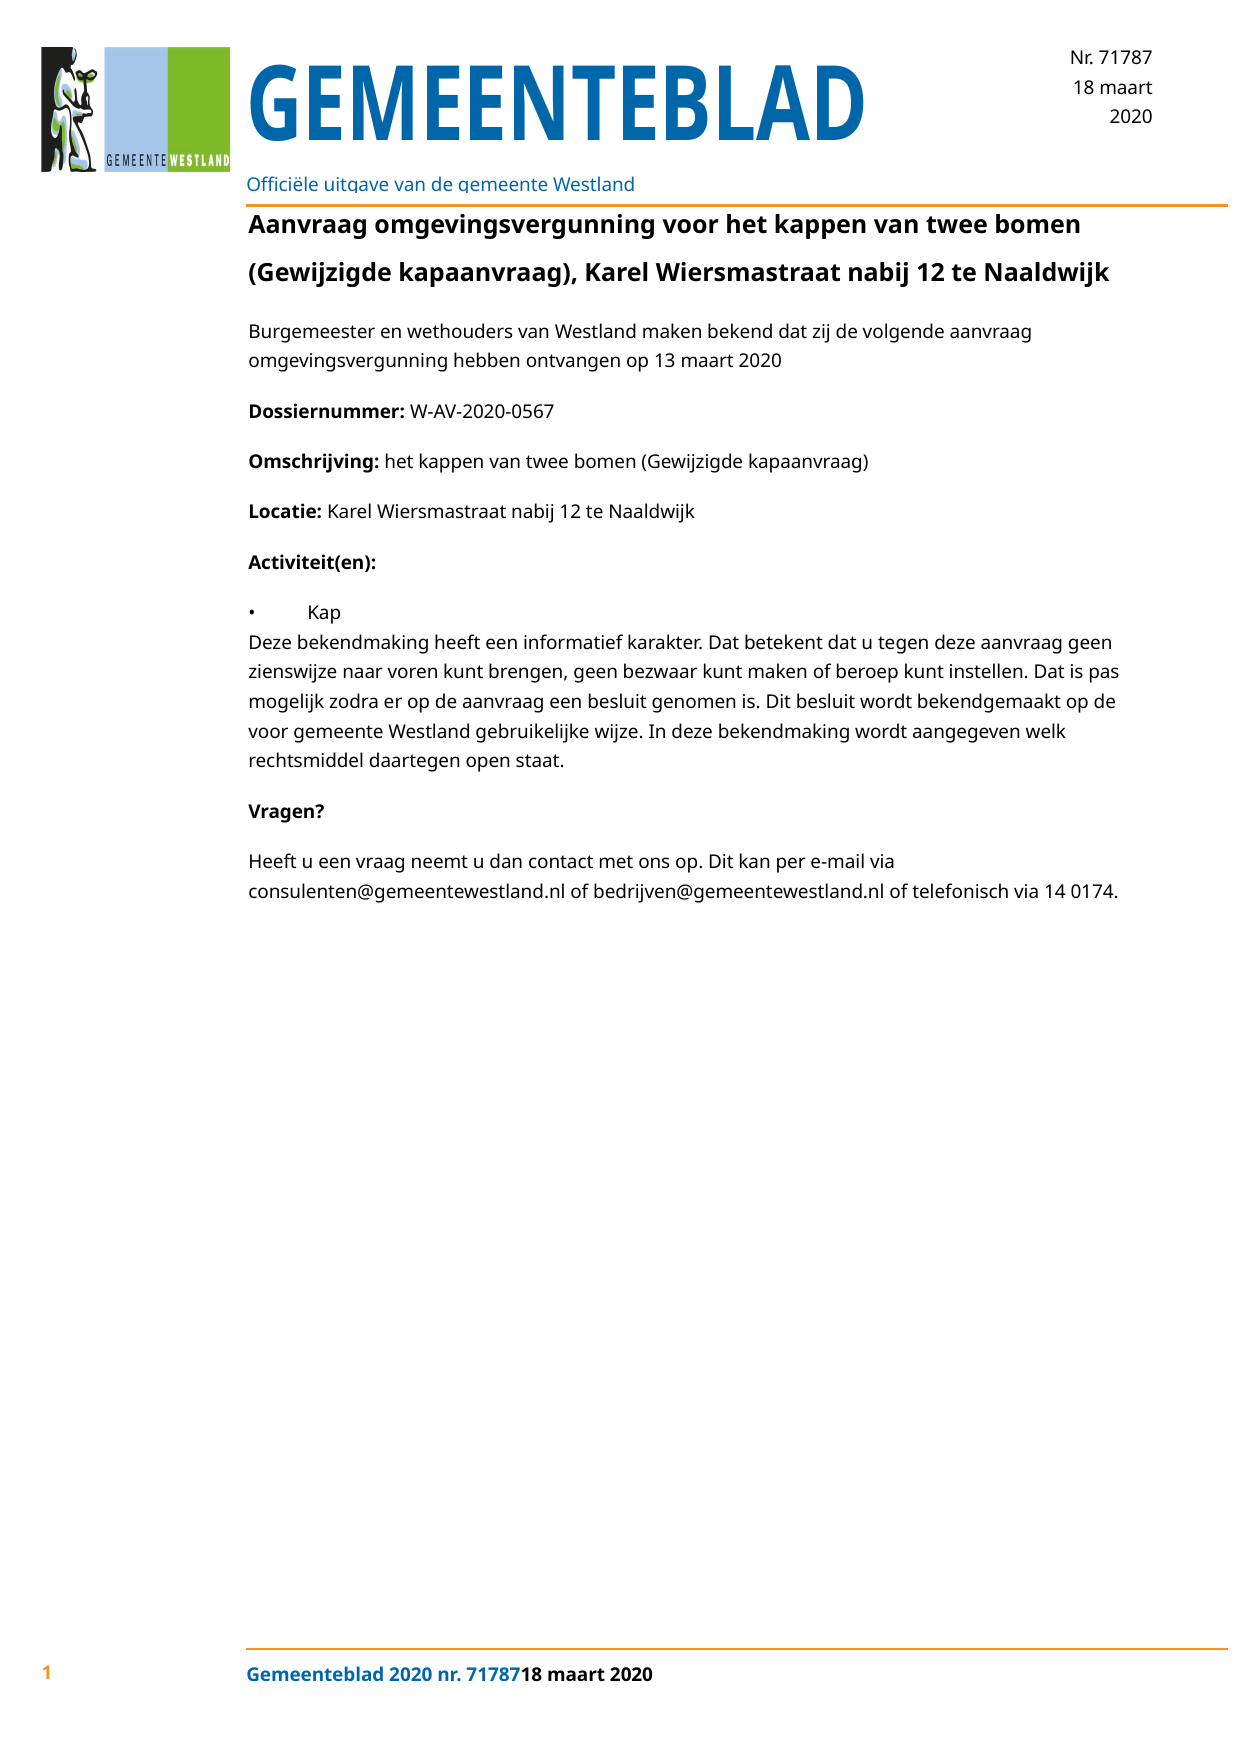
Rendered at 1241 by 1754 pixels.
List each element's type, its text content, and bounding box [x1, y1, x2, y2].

text Omschrijving: het kappen van twee bomen (Gewijzigde kapaanvraag) [248, 448, 1152, 474]
text Heeft u een vraag neemt u dan contact met ons op. Dit kan per e-mail via consulenten@gemeentewestland.nl of bedrijven@gemeentewestland.nl of telefonisch via 14 0174. [248, 848, 1152, 904]
text Vragen? [248, 798, 1152, 824]
text Dossiernummer: W-AV-2020-0567 [248, 398, 1152, 424]
picture [41, 47, 231, 172]
text Deze bekendmaking heeft een informatief karakter. Dat betekent dat u tegen deze aanvraag geen zienswijze naar voren kunt brengen, geen bezwaar kunt maken of beroep kunt instellen. Dat is pas mogelijk zodra er op de aanvraag een besluit genomen is. Dit besluit wordt bekendgemaakt op de voor gemeente Westland gebruikelijke wijze. In deze bekendmaking wordt aangegeven welk rechtsmiddel daartegen open staat. [248, 629, 1152, 773]
text Activiteit(en): [248, 549, 1152, 575]
text Locatie: Karel Wiersmastraat nabij 12 te Naaldwijk [248, 499, 1152, 524]
text Burgemeester en wethouders van Westland maken bekend dat zij de volgende aanvraag omgevingsvergunning hebben ontvangen op 13 maart 2020 [248, 318, 1152, 373]
text Aanvraag omgevingsvergunning voor het kappen van twee bomen (Gewijzigde kapaanvraag), Karel Wiersmastraat nabij 12 te Naaldwijk [248, 207, 1152, 288]
list Kap [248, 599, 1152, 625]
